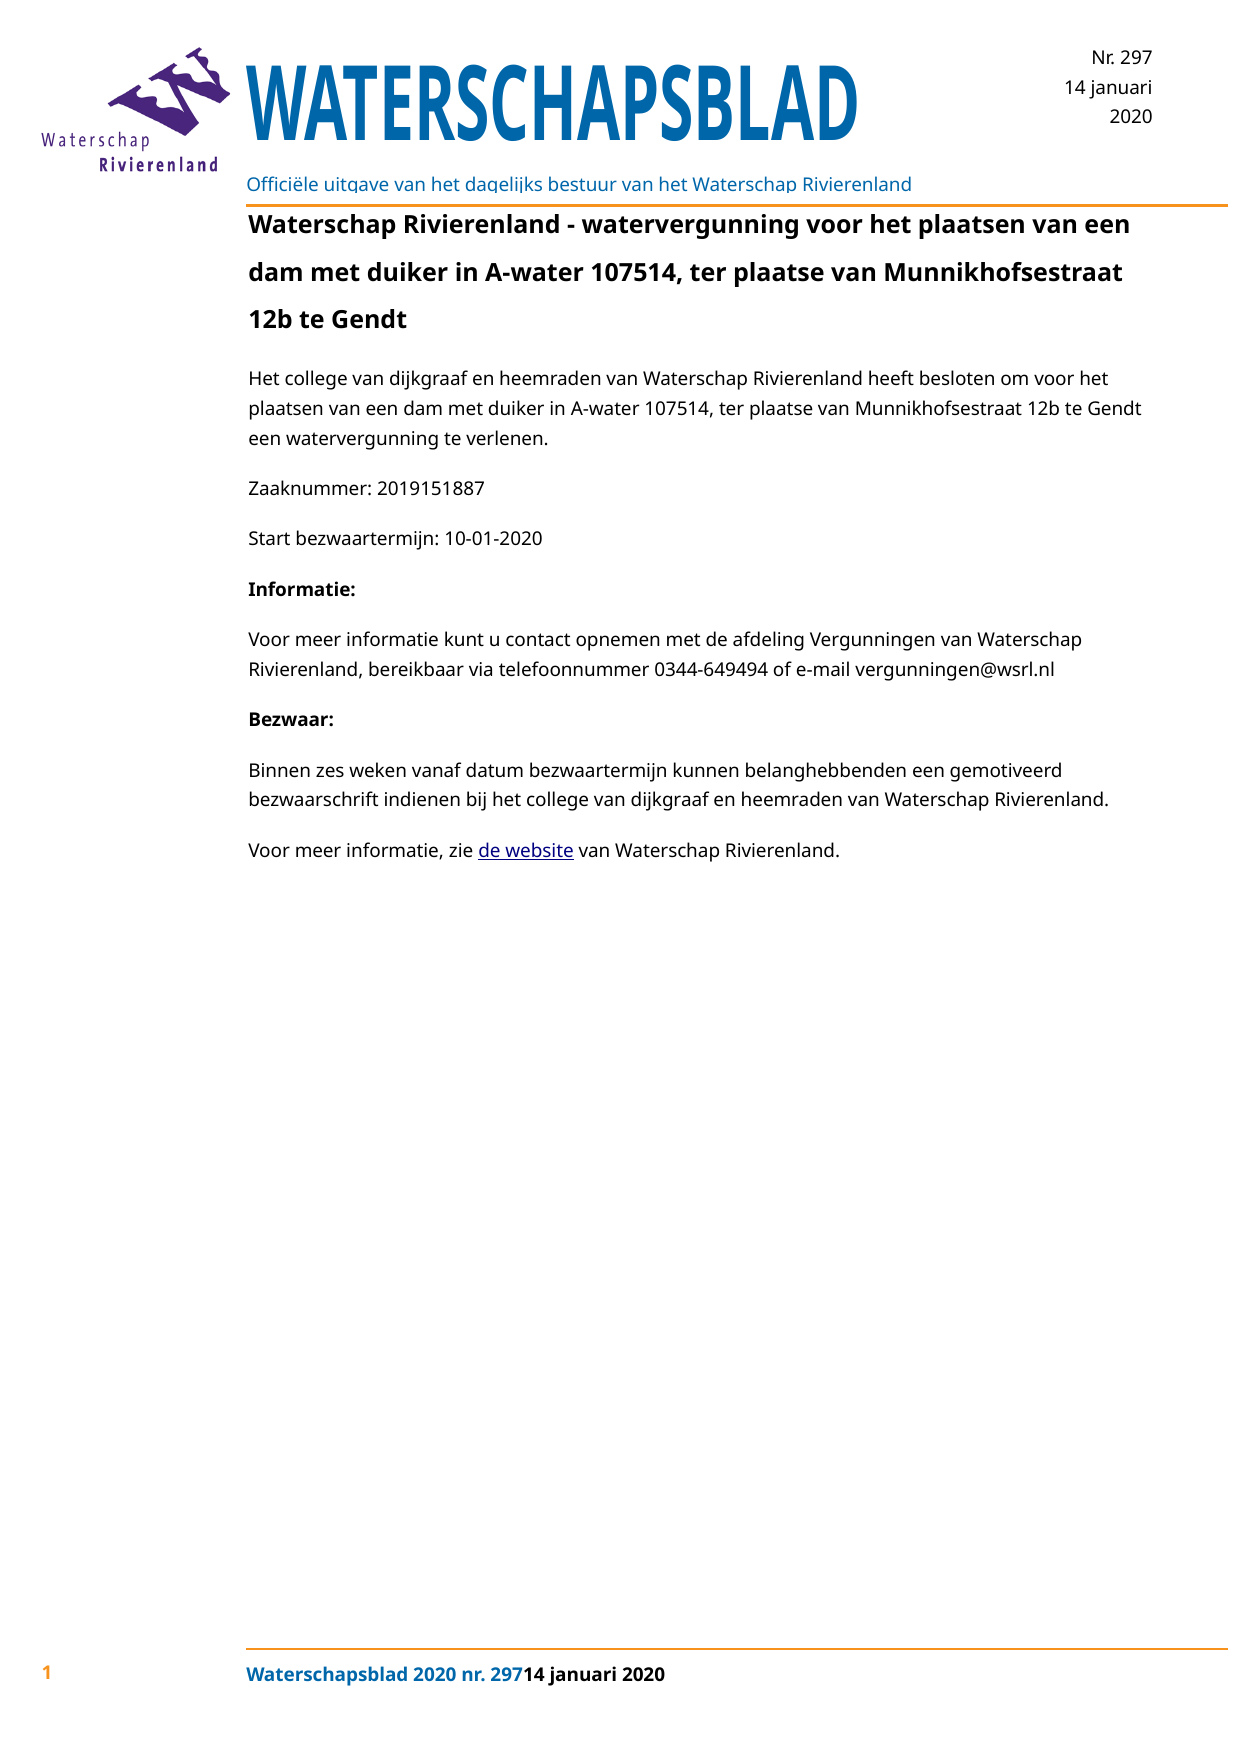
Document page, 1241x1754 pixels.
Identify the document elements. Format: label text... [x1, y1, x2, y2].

text Start bezwaartermijn: 10-01-2020 [248, 526, 1152, 551]
picture [41, 47, 231, 172]
text Voor meer informatie kunt u contact opnemen met de afdeling Vergunningen van Waterschap Rivierenland, bereikbaar via telefoonnummer 0344-649494 of e-mail vergunningen@wsrl.nl [248, 626, 1152, 682]
text Bezwaar: [248, 706, 1152, 732]
text Het college van dijkgraaf en heemraden van Waterschap Rivierenland heeft besloten om voor het plaatsen van een dam met duiker in A-water 107514, ter plaatse van Munnikhofsestraat 12b te Gendt een watervergunning te verlenen. [248, 366, 1152, 450]
text Voor meer informatie, zie de website van Waterschap Rivierenland. [248, 837, 1152, 862]
text Informatie: [248, 576, 1152, 602]
text Zaaknummer: 2019151887 [248, 475, 1152, 501]
text Binnen zes weken vanaf datum bezwaartermijn kunnen belanghebbenden een gemotiveerd bezwaarschrift indienen bij het college van dijkgraaf en heemraden van Waterschap Rivierenland. [248, 757, 1152, 812]
text Waterschap Rivierenland - watervergunning voor het plaatsen van een dam met duiker in A-water 107514, ter plaatse van Munnikhofsestraat 12b te Gendt [248, 207, 1152, 336]
